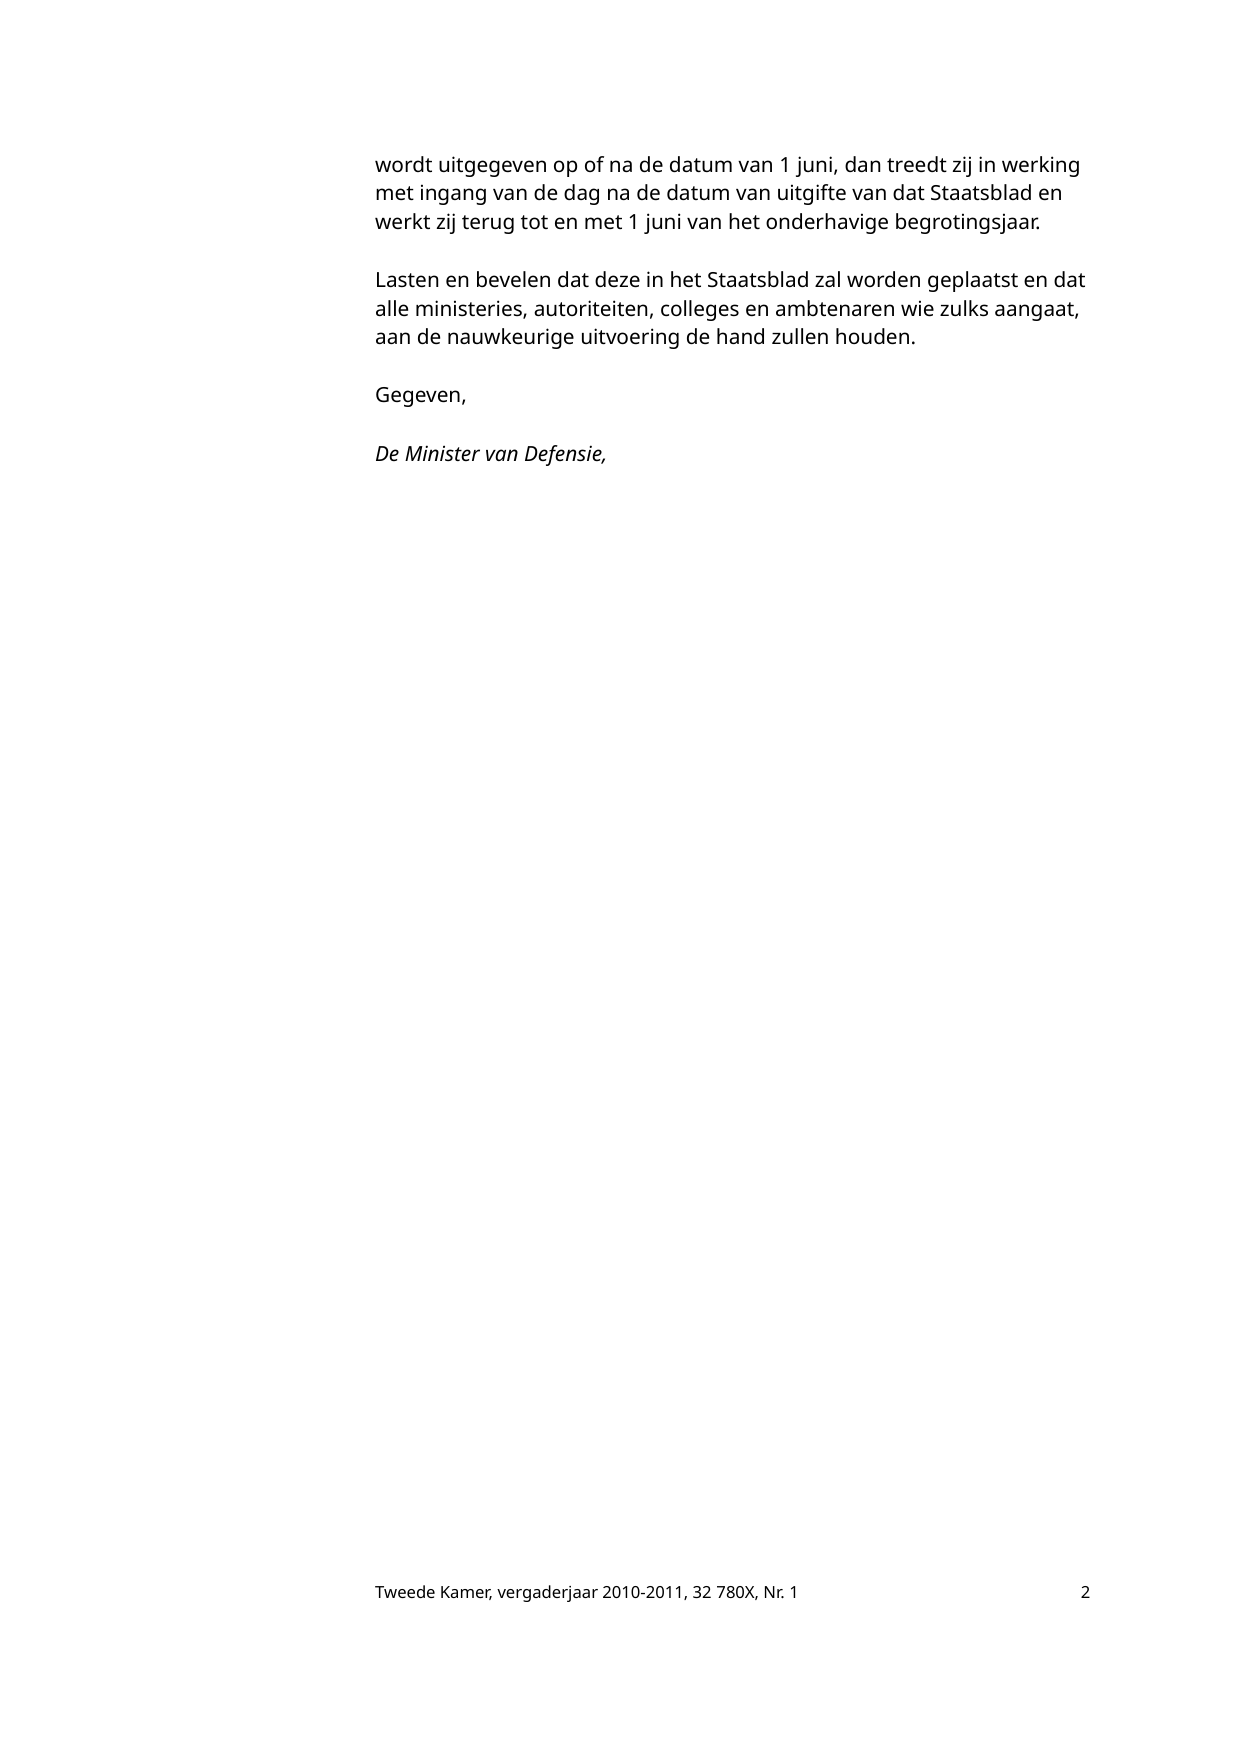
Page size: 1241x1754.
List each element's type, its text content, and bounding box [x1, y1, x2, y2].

text De Minister van Defensie, [375, 439, 1090, 467]
text Lasten en bevelen dat deze in het Staatsblad zal worden geplaatst en dat alle ministeries, autoriteiten, colleges en ambtenaren wie zulks aangaat, aan de nauwkeurige uitvoering de hand zullen houden. [375, 265, 1090, 351]
text Gegeven, [375, 381, 1090, 409]
text wordt uitgegeven op of na de datum van 1 juni, dan treedt zij in werking met ingang van de dag na de datum van uitgifte van dat Staatsblad en werkt zij terug tot en met 1 juni van het onderhavige begrotingsjaar. [375, 150, 1090, 235]
